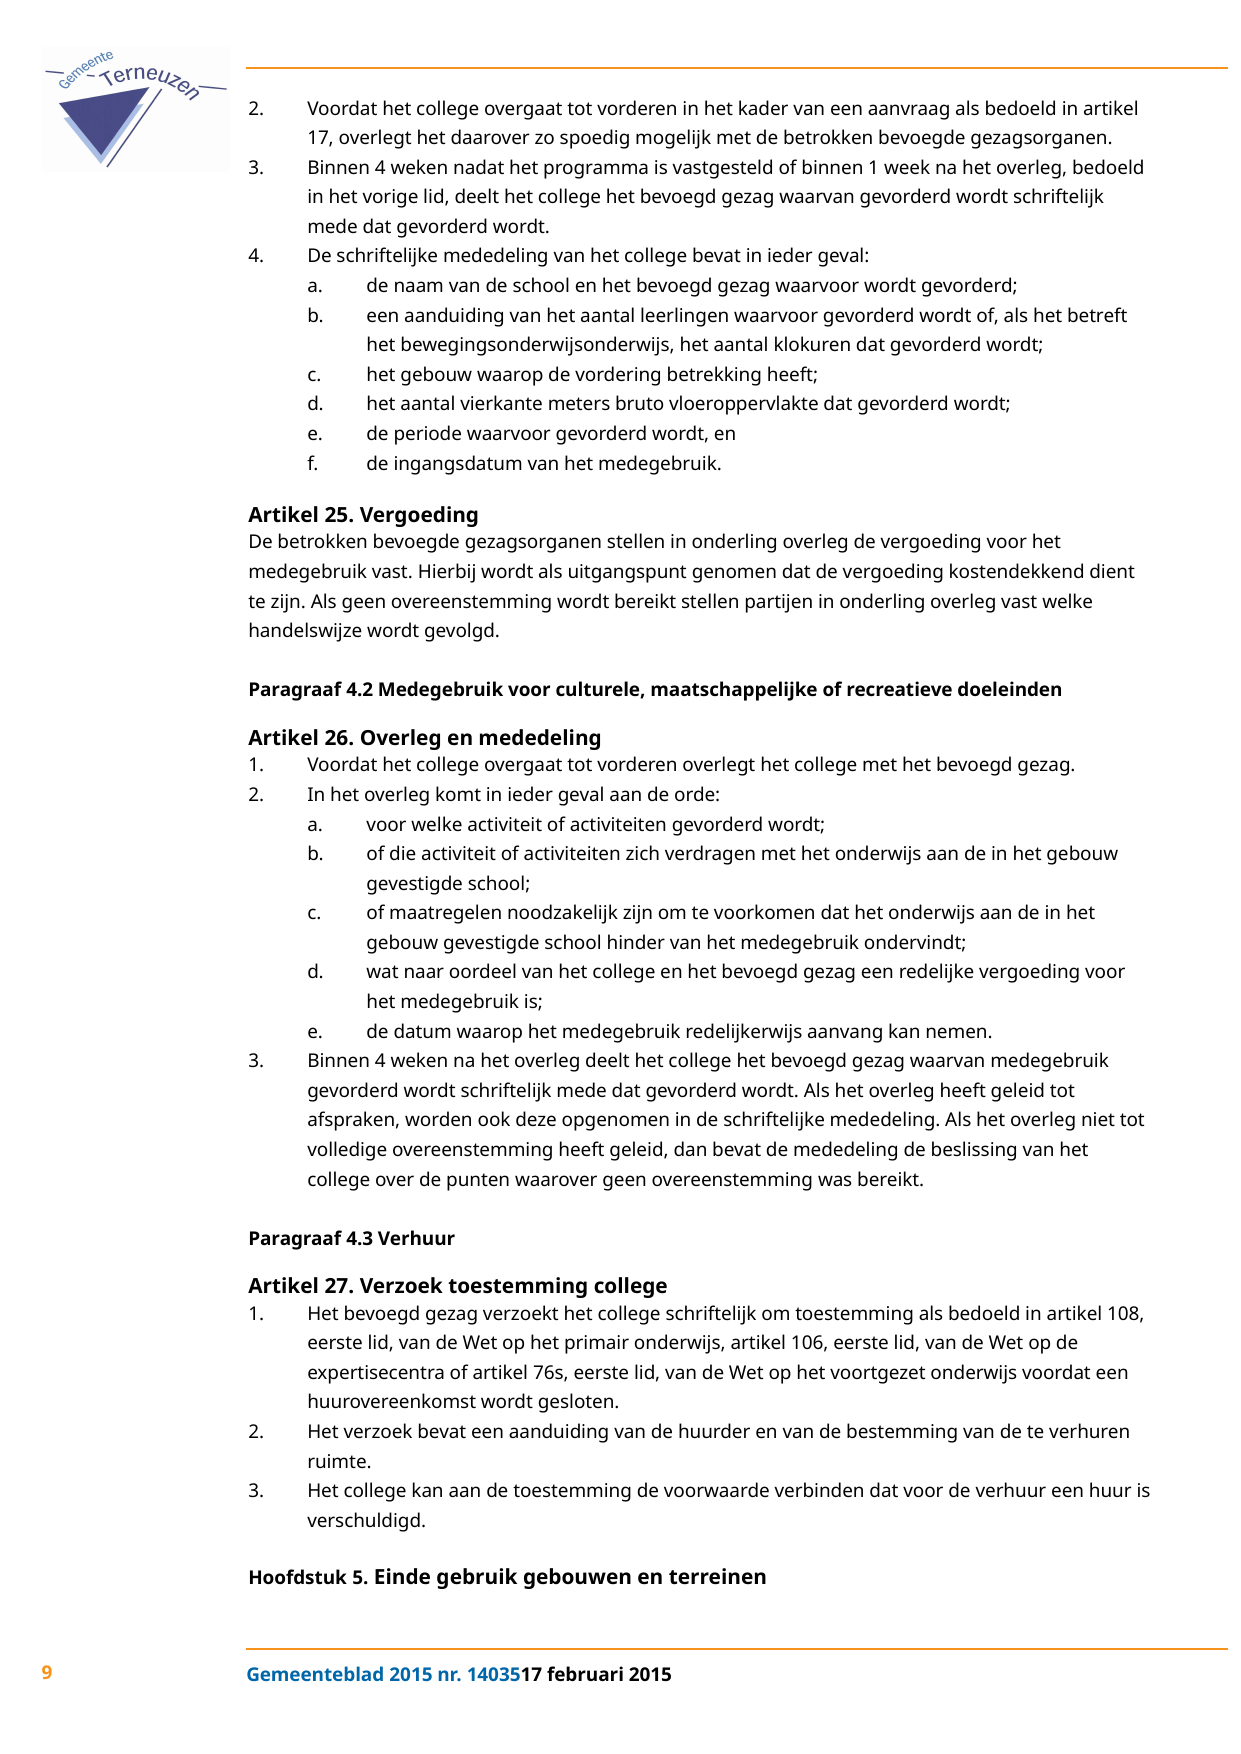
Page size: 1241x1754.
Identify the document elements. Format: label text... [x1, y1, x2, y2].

list de periode waarvoor gevorderd wordt, en [307, 420, 1152, 446]
list De schriftelijke mededeling van het college bevat in ieder geval: [248, 243, 1152, 268]
list Voordat het college overgaat tot vorderen overlegt het college met het bevoegd gezag. [248, 752, 1152, 777]
list wat naar oordeel van het college en het bevoegd gezag een redelijke vergoeding voor het medegebruik is; [307, 959, 1152, 1014]
text Paragraaf 4.3 Verhuur [248, 1225, 1152, 1251]
list Het college kan aan de toestemming de voorwaarde verbinden dat voor de verhuur een huur is verschuldigd. [248, 1477, 1152, 1533]
list een aanduiding van het aantal leerlingen waarvoor gevorderd wordt of, als het betreft het bewegingsonderwijsonderwijs, het aantal klokuren dat gevorderd wordt; [307, 302, 1152, 357]
list het aantal vierkante meters bruto vloeroppervlakte dat gevorderd wordt; [307, 391, 1152, 416]
text De betrokken bevoegde gezagsorganen stellen in onderling overleg de vergoeding voor het medegebruik vast. Hierbij wordt als uitgangspunt genomen dat de vergoeding kostendekkend dient te zijn. Als geen overeenstemming wordt bereikt stellen partijen in onderling overleg vast welke handelswijze wordt gevolgd. [248, 529, 1152, 643]
picture [41, 47, 231, 172]
text Artikel 25. Vergoeding [248, 500, 1152, 529]
text Paragraaf 4.2 Medegebruik voor culturele, maatschappelijke of recreatieve doeleinden [248, 677, 1152, 702]
text Artikel 27. Verzoek toestemming college [248, 1271, 1152, 1300]
list of die activiteit of activiteiten zich verdragen met het onderwijs aan de in het gebouw gevestigde school; [307, 840, 1152, 896]
text Artikel 26. Overleg en mededeling [248, 723, 1152, 752]
list de ingangsdatum van het medegebruik. [307, 450, 1152, 476]
list of maatregelen noodzakelijk zijn om te voorkomen dat het onderwijs aan de in het gebouw gevestigde school hinder van het medegebruik ondervindt; [307, 899, 1152, 955]
text Hoofdstuk 5. Einde gebruik gebouwen en terreinen [248, 1562, 1152, 1591]
list Voordat het college overgaat tot vorderen in het kader van een aanvraag als bedoeld in artikel 17, overlegt het daarover zo spoedig mogelijk met de betrokken bevoegde gezagsorganen. [248, 95, 1152, 150]
list het gebouw waarop de vordering betrekking heeft; [307, 361, 1152, 387]
list Het verzoek bevat een aanduiding van de huurder en van de bestemming van de te verhuren ruimte. [248, 1418, 1152, 1473]
list voor welke activiteit of activiteiten gevorderd wordt; [307, 811, 1152, 836]
list de datum waarop het medegebruik redelijkerwijs aanvang kan nemen. [307, 1018, 1152, 1043]
list de naam van de school en het bevoegd gezag waarvoor wordt gevorderd; [307, 272, 1152, 298]
list Binnen 4 weken na het overleg deelt het college het bevoegd gezag waarvan medegebruik gevorderd wordt schriftelijk mede dat gevorderd wordt. Als het overleg heeft geleid tot afspraken, worden ook deze opgenomen in de schriftelijke mededeling. Als het overleg niet tot volledige overeenstemming heeft geleid, dan bevat de mededeling de beslissing van het college over de punten waarover geen overeenstemming was bereikt. [248, 1047, 1152, 1191]
list Het bevoegd gezag verzoekt het college schriftelijk om toestemming als bedoeld in artikel 108, eerste lid, van de Wet op het primair onderwijs, artikel 106, eerste lid, van de Wet op de expertisecentra of artikel 76s, eerste lid, van de Wet op het voortgezet onderwijs voordat een huurovereenkomst wordt gesloten. [248, 1300, 1152, 1414]
list Binnen 4 weken nadat het programma is vastgesteld of binnen 1 week na het overleg, bedoeld in het vorige lid, deelt het college het bevoegd gezag waarvan gevorderd wordt schriftelijk mede dat gevorderd wordt. [248, 154, 1152, 239]
list In het overleg komt in ieder geval aan de orde: [248, 781, 1152, 807]
